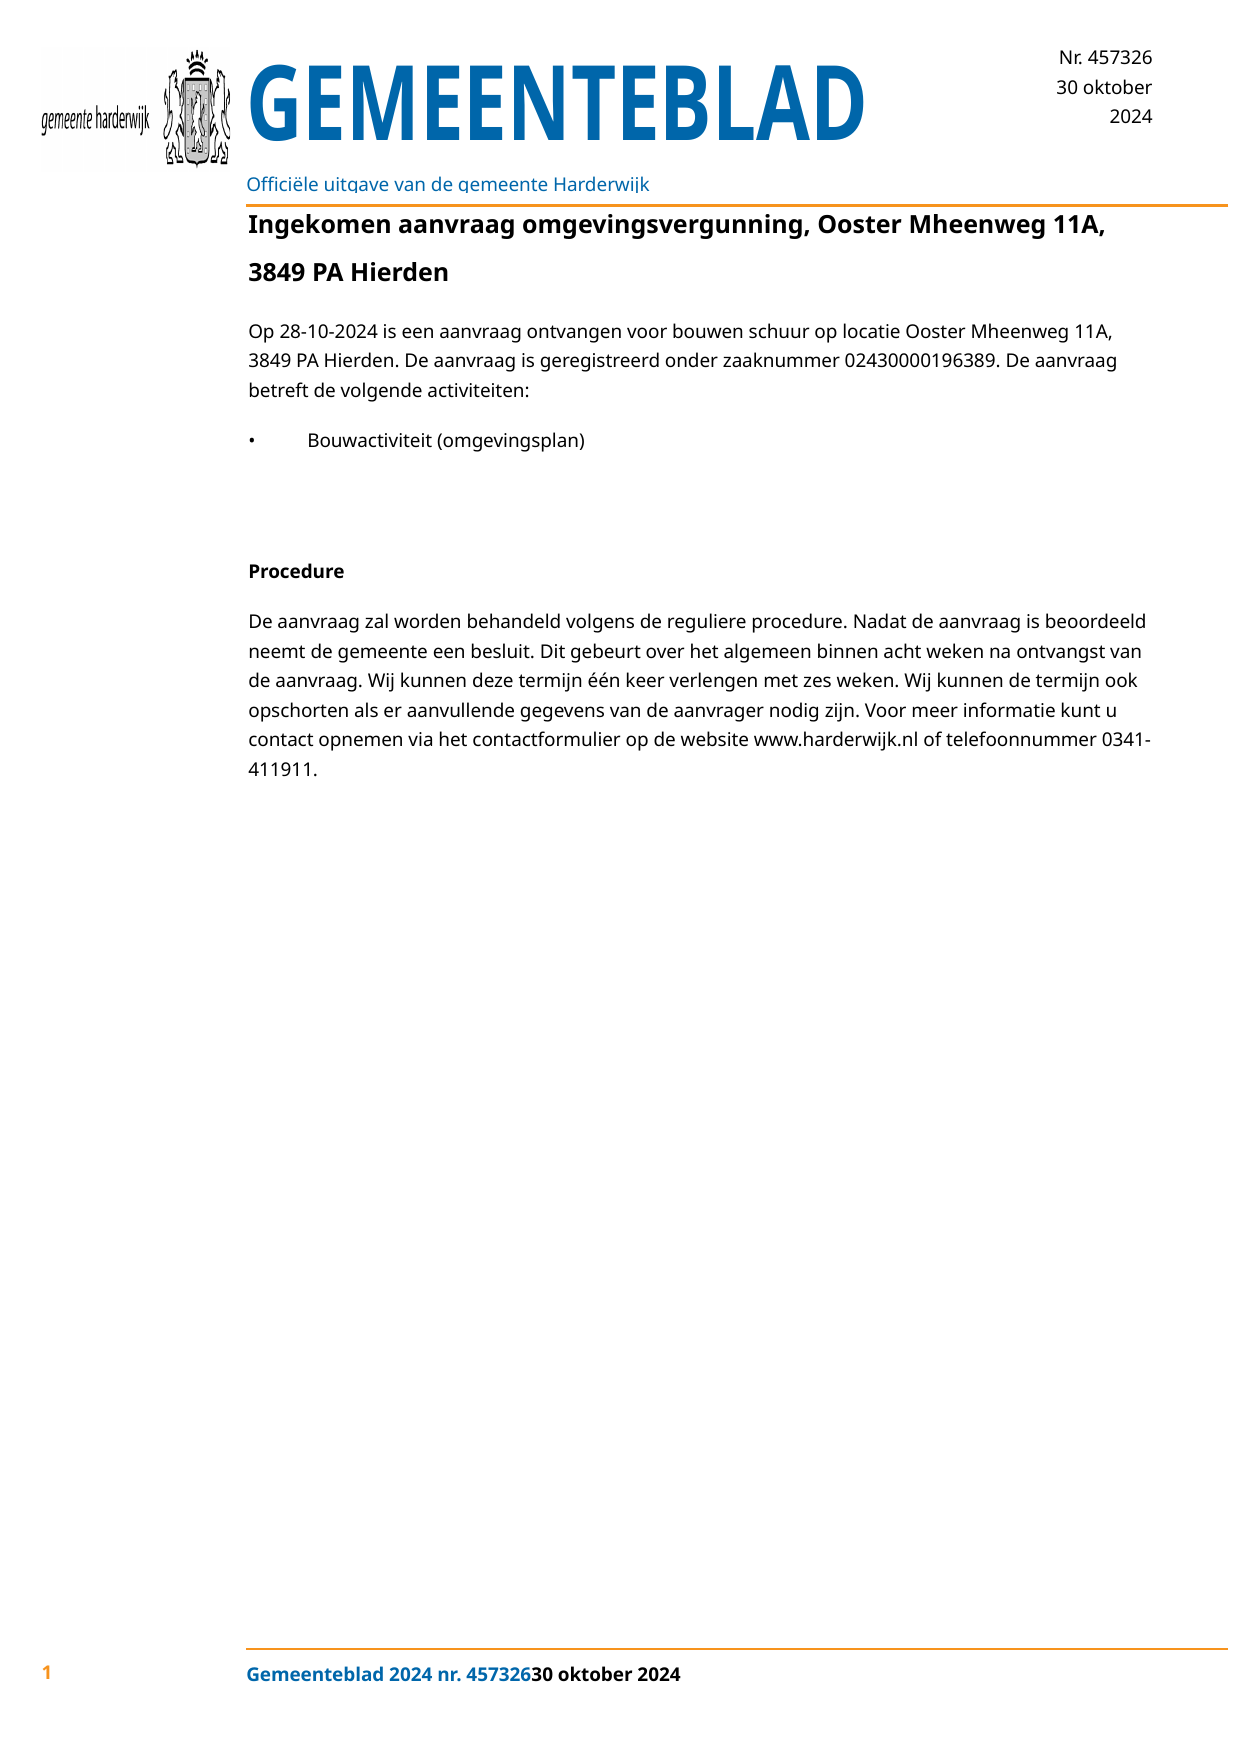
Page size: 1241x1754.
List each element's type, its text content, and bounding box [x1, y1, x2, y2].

text Ingekomen aanvraag omgevingsvergunning, Ooster Mheenweg 11A, 3849 PA Hierden [248, 207, 1152, 288]
list Bouwactiviteit (omgevingsplan) [248, 427, 1152, 453]
text De aanvraag zal worden behandeld volgens de reguliere procedure. Nadat de aanvraag is beoordeeld neemt de gemeente een besluit. Dit gebeurt over het algemeen binnen acht weken na ontvangst van de aanvraag. Wij kunnen deze termijn één keer verlengen met zes weken. Wij kunnen de termijn ook opschorten als er aanvullende gegevens van de aanvrager nodig zijn. Voor meer informatie kunt u contact opnemen via het contactformulier op de website www.harderwijk.nl of telefoonnummer 0341-411911. [248, 608, 1152, 782]
picture [41, 47, 231, 172]
text Op 28-10-2024 is een aanvraag ontvangen voor bouwen schuur op locatie Ooster Mheenweg 11A, 3849 PA Hierden. De aanvraag is geregistreerd onder zaaknummer 02430000196389. De aanvraag betreft de volgende activiteiten: [248, 318, 1152, 403]
text Procedure [248, 558, 1152, 584]
